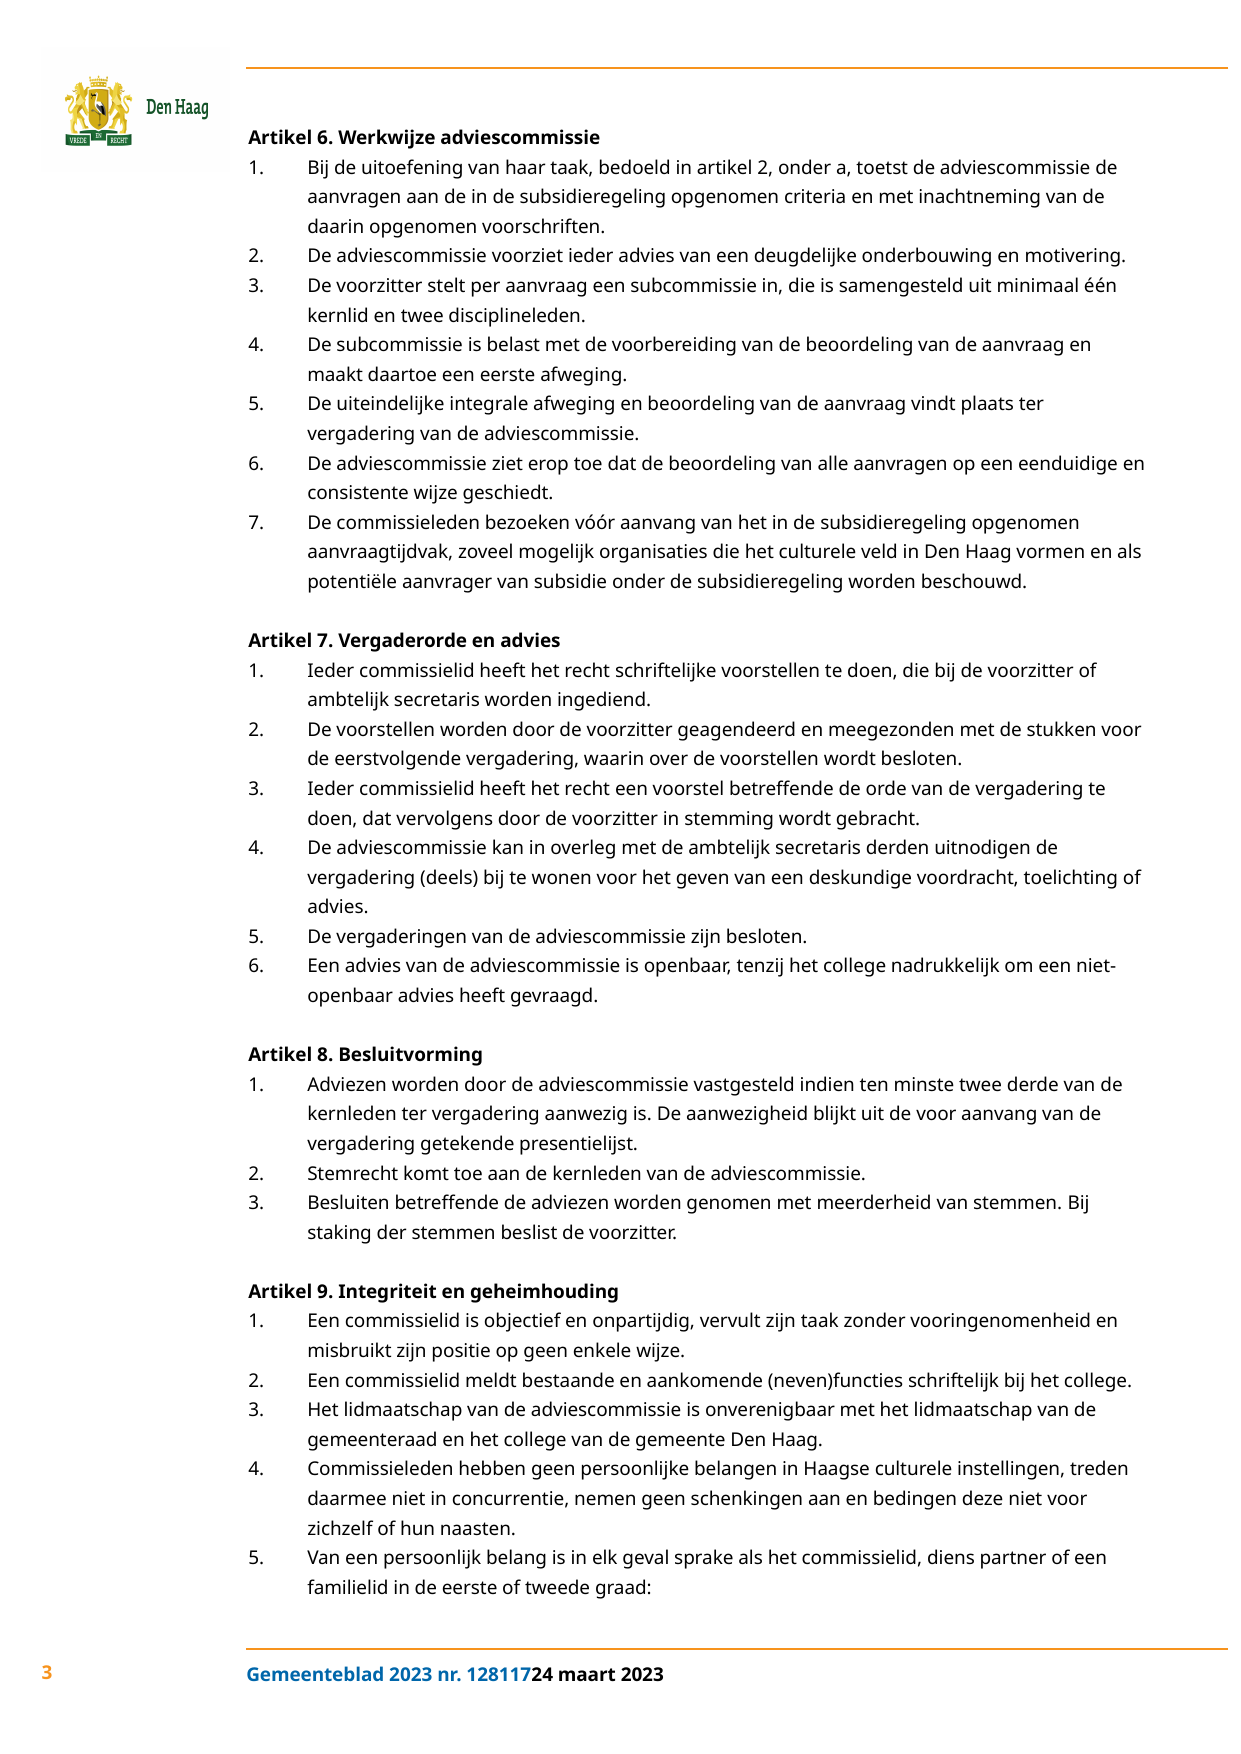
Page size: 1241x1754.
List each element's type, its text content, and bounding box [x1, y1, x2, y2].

list Adviezen worden door de adviescommissie vastgesteld indien ten minste twee derde van de kernleden ter vergadering aanwezig is. De aanwezigheid blijkt uit de voor aanvang van de vergadering getekende presentielijst. [248, 1071, 1152, 1156]
list Ieder commissielid heeft het recht schriftelijke voorstellen te doen, die bij de voorzitter of ambtelijk secretaris worden ingediend. [248, 657, 1152, 712]
list Commissieleden hebben geen persoonlijke belangen in Haagse culturele instellingen, treden daarmee niet in concurrentie, nemen geen schenkingen aan en bedingen deze niet voor zichzelf of hun naasten. [248, 1456, 1152, 1541]
list De uiteindelijke integrale afweging en beoordeling van de aanvraag vindt plaats ter vergadering van de adviescommissie. [248, 391, 1152, 446]
list Stemrecht komt toe aan de kernleden van de adviescommissie. [248, 1160, 1152, 1186]
picture [41, 47, 231, 172]
list Van een persoonlijk belang is in elk geval sprake als het commissielid, diens partner of een familielid in de eerste of tweede graad: [248, 1544, 1152, 1600]
list De adviescommissie voorziet ieder advies van een deugdelijke onderbouwing en motivering. [248, 243, 1152, 268]
list De vergaderingen van de adviescommissie zijn besloten. [248, 923, 1152, 949]
list De adviescommissie ziet erop toe dat de beoordeling van alle aanvragen op een eenduidige en consistente wijze geschiedt. [248, 450, 1152, 505]
list Bij de uitoefening van haar taak, bedoeld in artikel 2, onder a, toetst de adviescommissie de aanvragen aan de in de subsidieregeling opgenomen criteria en met inachtneming van de daarin opgenomen voorschriften. [248, 154, 1152, 239]
list Een advies van de adviescommissie is openbaar, tenzij het college nadrukkelijk om een niet-openbaar advies heeft gevraagd. [248, 953, 1152, 1008]
text Artikel 6. Werkwijze adviescommissie [248, 124, 1152, 150]
list Het lidmaatschap van de adviescommissie is onverenigbaar met het lidmaatschap van de gemeenteraad en het college van de gemeente Den Haag. [248, 1396, 1152, 1452]
list De subcommissie is belast met de voorbereiding van de beoordeling van de aanvraag en maakt daartoe een eerste afweging. [248, 331, 1152, 387]
list Een commissielid is objectief en onpartijdig, vervult zijn taak zonder vooringenomenheid en misbruikt zijn positie op geen enkele wijze. [248, 1308, 1152, 1363]
text Artikel 7. Vergaderorde en advies [248, 627, 1152, 653]
list Ieder commissielid heeft het recht een voorstel betreffende de orde van de vergadering te doen, dat vervolgens door de voorzitter in stemming wordt gebracht. [248, 775, 1152, 831]
list Een commissielid meldt bestaande en aankomende (neven)functies schriftelijk bij het college. [248, 1367, 1152, 1393]
list De commissieleden bezoeken vóór aanvang van het in de subsidieregeling opgenomen aanvraagtijdvak, zoveel mogelijk organisaties die het culturele veld in Den Haag vormen en als potentiële aanvrager van subsidie onder de subsidieregeling worden beschouwd. [248, 509, 1152, 594]
text Artikel 8. Besluitvorming [248, 1041, 1152, 1067]
list De voorstellen worden door de voorzitter geagendeerd en meegezonden met de stukken voor de eerstvolgende vergadering, waarin over de voorstellen wordt besloten. [248, 716, 1152, 771]
text Artikel 9. Integriteit en geheimhouding [248, 1278, 1152, 1304]
list De adviescommissie kan in overleg met de ambtelijk secretaris derden uitnodigen de vergadering (deels) bij te wonen voor het geven van een deskundige voordracht, toelichting of advies. [248, 834, 1152, 919]
list De voorzitter stelt per aanvraag een subcommissie in, die is samengesteld uit minimaal één kernlid en twee disciplineleden. [248, 272, 1152, 328]
list Besluiten betreffende de adviezen worden genomen met meerderheid van stemmen. Bij staking der stemmen beslist de voorzitter. [248, 1189, 1152, 1245]
